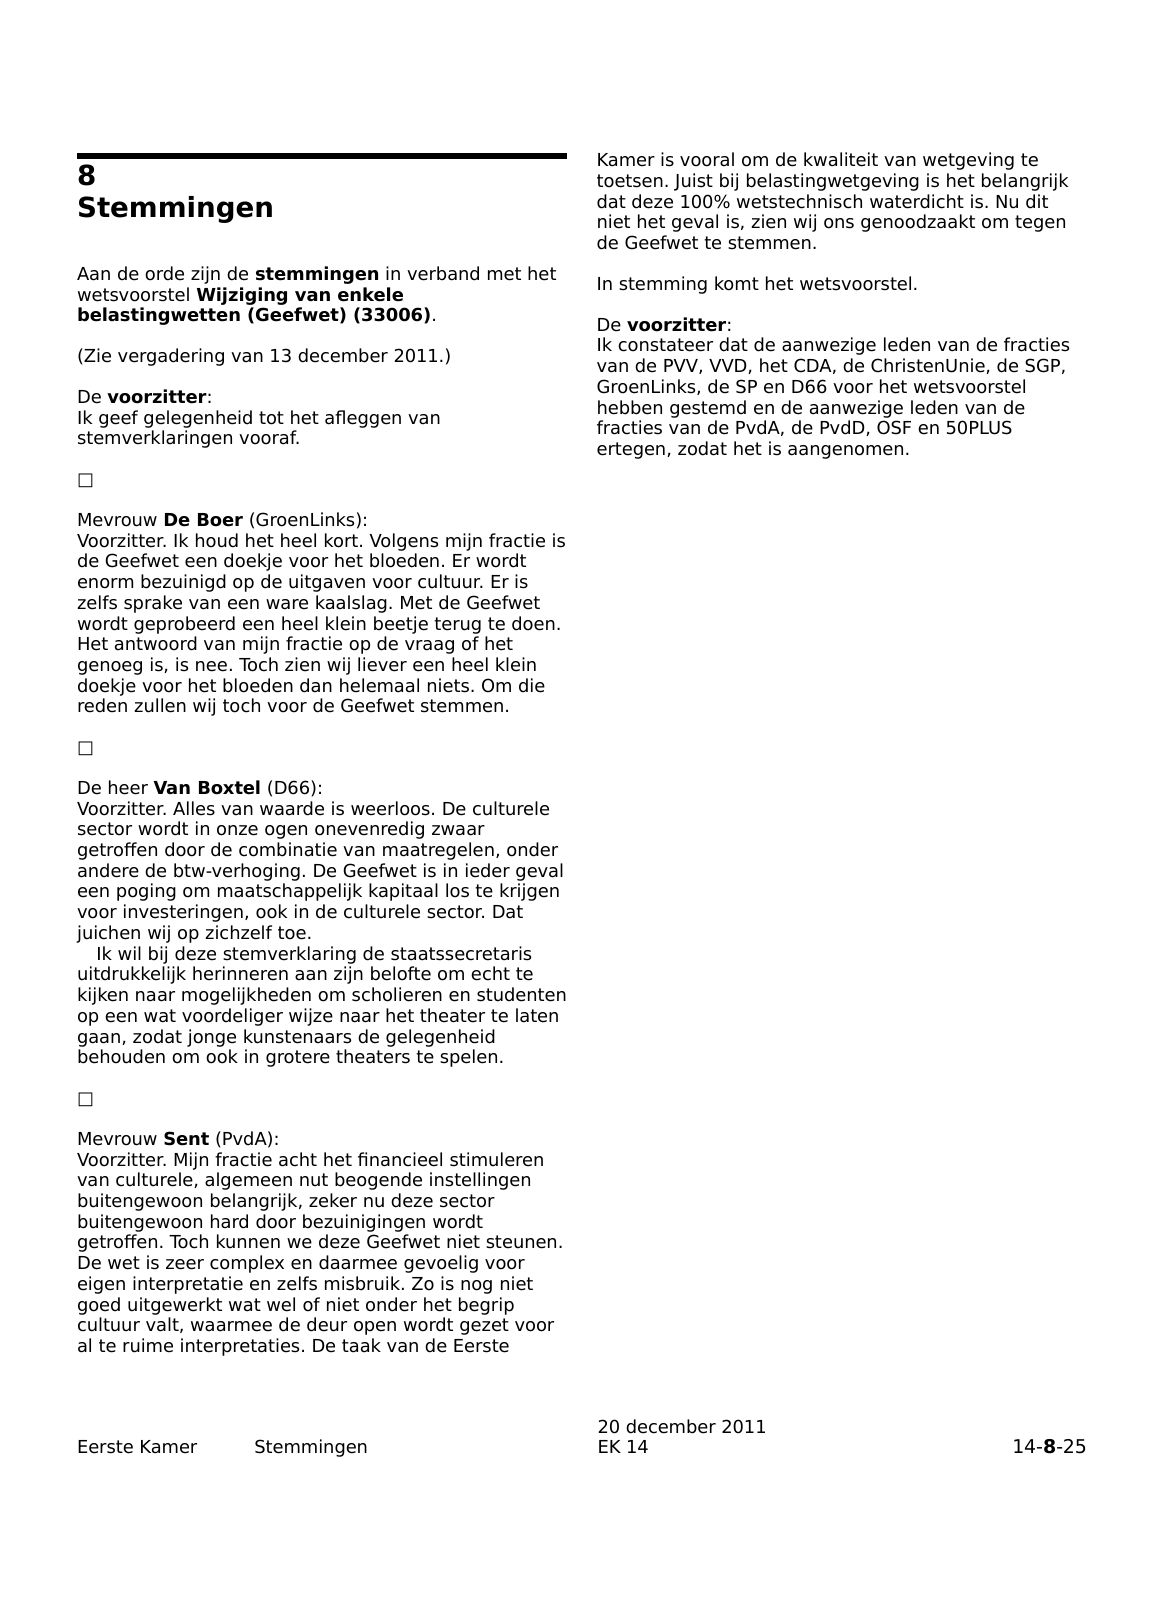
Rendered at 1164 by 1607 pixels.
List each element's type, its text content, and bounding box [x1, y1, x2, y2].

text Aan de orde zijn de stemmingen in verband met het wetsvoorstel Wijziging van enkele belastingwetten (Geefwet) (33006). [77, 264, 567, 326]
text Voorzitter. Alles van waarde is weerloos. De culturele sector wordt in onze ogen onevenredig zwaar getroffen door de combinatie van maatregelen, onder andere de btw-verhoging. De Geefwet is in ieder geval een poging om maatschappelijk kapitaal los te krijgen voor investeringen, ook in de culturele sector. Dat juichen wij op zichzelf toe. [77, 798, 567, 943]
text □ [77, 1088, 567, 1109]
text (Zie vergadering van 13 december 2011.) [77, 346, 567, 367]
text Voorzitter. Ik houd het heel kort. Volgens mijn fractie is de Geefwet een doekje voor het bloeden. Er wordt enorm bezuinigd op de uitgaven voor cultuur. Er is zelfs sprake van een ware kaalslag. Met de Geefwet wordt geprobeerd een heel klein beetje terug te doen. Het antwoord van mijn fractie op de vraag of het genoeg is, is nee. Toch zien wij liever een heel klein doekje voor het bloeden dan helemaal niets. Om die reden zullen wij toch voor de Geefwet stemmen. [77, 530, 567, 717]
text Voorzitter. Mijn fractie acht het financieel stimuleren van culturele, algemeen nut beogende instellingen buitengewoon belangrijk, zeker nu deze sector buitengewoon hard door bezuinigingen wordt getroffen. Toch kunnen we deze Geefwet niet steunen. De wet is zeer complex en daarmee gevoelig voor eigen interpretatie en zelfs misbruik. Zo is nog niet goed uitgewerkt wat wel of niet onder het begrip cultuur valt, waarmee de deur open wordt gezet voor al te ruime interpretaties. De taak van de Eerste [77, 1149, 567, 1357]
text Ik constateer dat de aanwezige leden van de fracties van de PVV, VVD, het CDA, de ChristenUnie, de SGP, GroenLinks, de SP en D66 voor het wetsvoorstel hebben gestemd en de aanwezige leden van de fracties van de PvdA, de PvdD, OSF en 50PLUS ertegen, zodat het is aangenomen. [596, 335, 1087, 460]
text Mevrouw De Boer (GroenLinks): [77, 510, 567, 530]
text Kamer is vooral om de kwaliteit van wetgeving te toetsen. Juist bij belastingwetgeving is het belangrijk dat deze 100% wetstechnisch waterdicht is. Nu dit niet het geval is, zien wij ons genoodzaakt om tegen de Geefwet te stemmen. [596, 150, 1087, 254]
text In stemming komt het wetsvoorstel. [596, 274, 1087, 294]
text Ik wil bij deze stemverklaring de staatssecretaris uitdrukkelijk herinneren aan zijn belofte om echt te kijken naar mogelijkheden om scholieren en studenten op een wat voordeliger wijze naar het theater te laten gaan, zodat jonge kunstenaars de gelegenheid behouden om ook in grotere theaters te spelen. [77, 943, 567, 1068]
text De heer Van Boxtel (D66): [77, 778, 567, 798]
title 8 Stemmingen [77, 159, 567, 224]
text Mevrouw Sent (PvdA): [77, 1129, 567, 1149]
text De voorzitter: [77, 387, 567, 407]
text Ik geef gelegenheid tot het afleggen van stemverklaringen vooraf. [77, 407, 567, 449]
text □ [77, 737, 567, 758]
text De voorzitter: [596, 314, 1087, 335]
text □ [77, 469, 567, 490]
